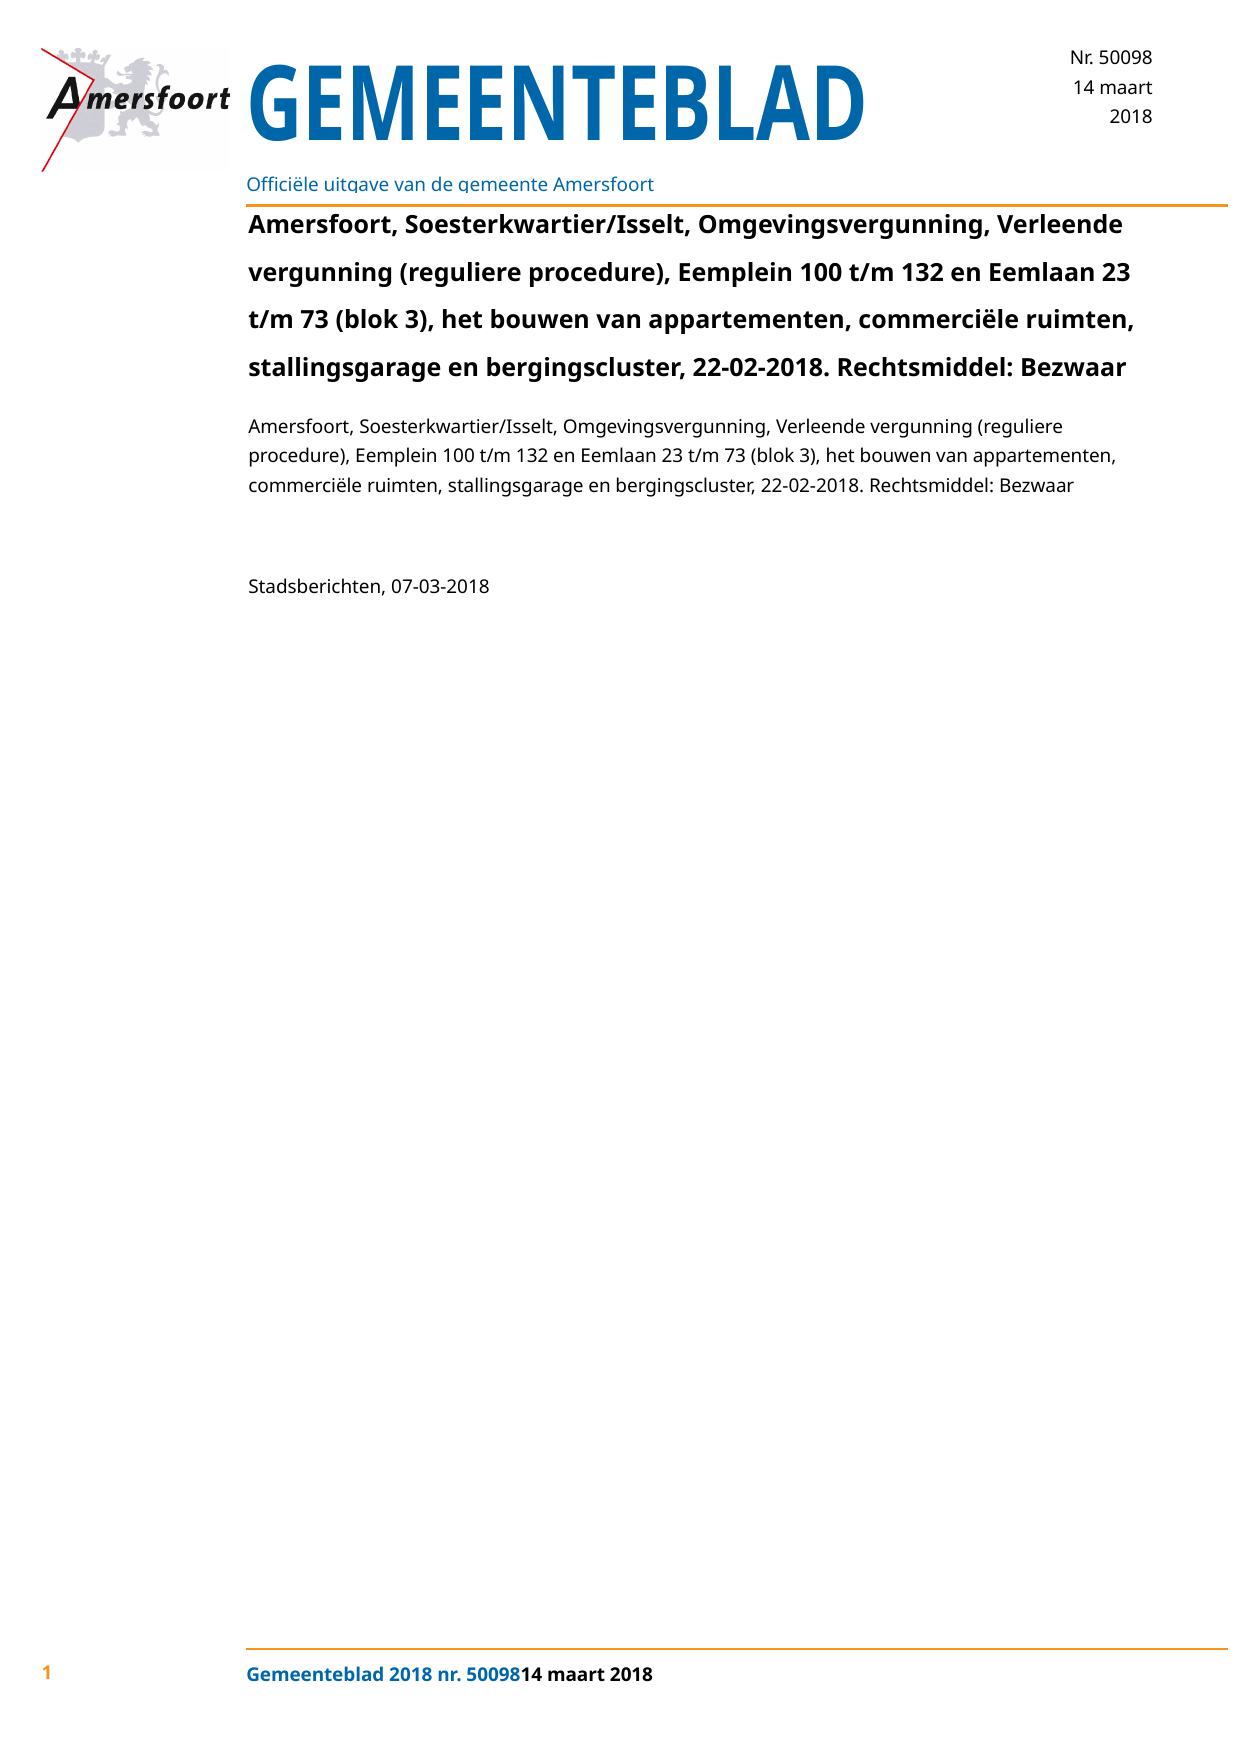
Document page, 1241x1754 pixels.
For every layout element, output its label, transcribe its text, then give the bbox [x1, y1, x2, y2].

text Amersfoort, Soesterkwartier/Isselt, Omgevingsvergunning, Verleende vergunning (reguliere procedure), Eemplein 100 t/m 132 en Eemlaan 23 t/m 73 (blok 3), het bouwen van appartementen, commerciële ruimten, stallingsgarage en bergingscluster, 22-02-2018. Rechtsmiddel: Bezwaar [248, 413, 1152, 498]
text Stadsberichten, 07-03-2018 [248, 573, 1152, 599]
text Amersfoort, Soesterkwartier/Isselt, Omgevingsvergunning, Verleende vergunning (reguliere procedure), Eemplein 100 t/m 132 en Eemlaan 23 t/m 73 (blok 3), het bouwen van appartementen, commerciële ruimten, stallingsgarage en bergingscluster, 22-02-2018. Rechtsmiddel: Bezwaar [248, 207, 1152, 384]
picture [41, 47, 231, 172]
